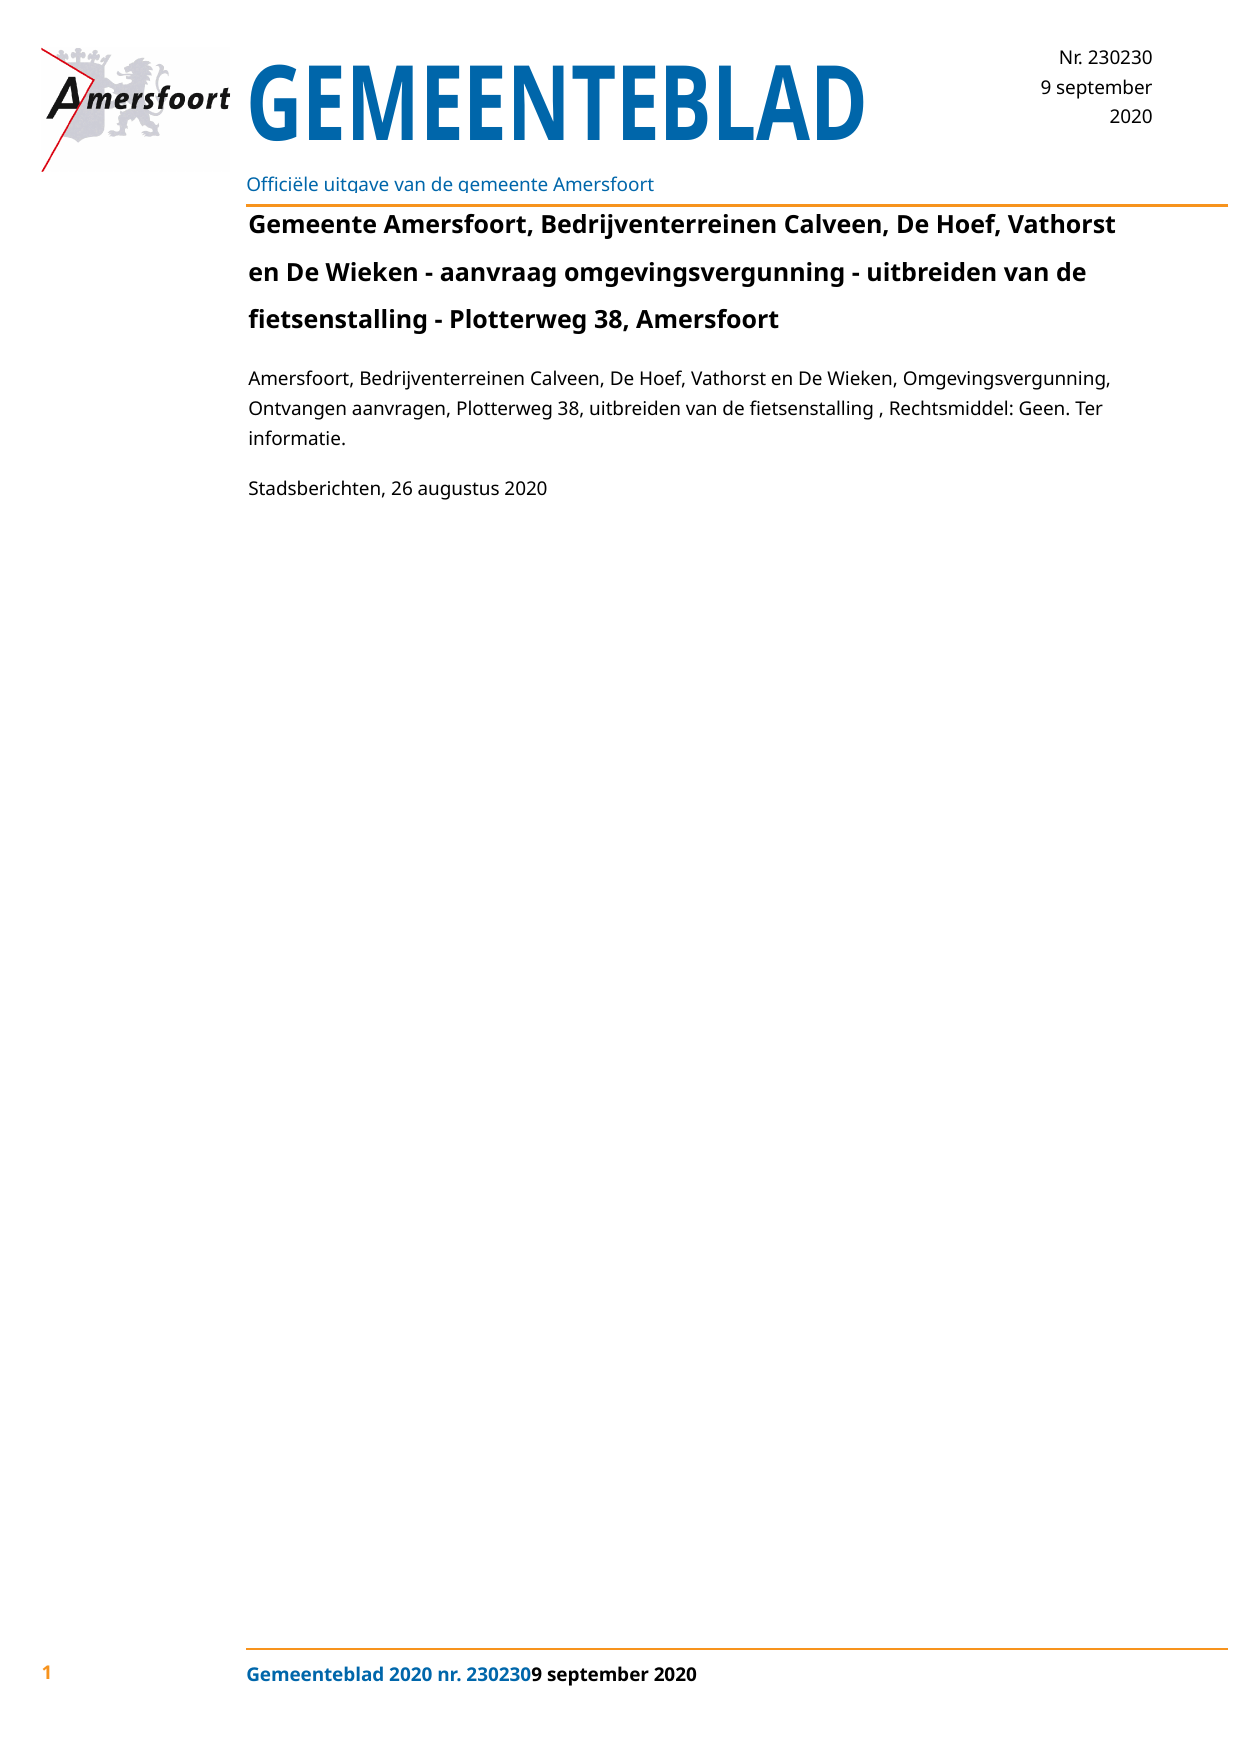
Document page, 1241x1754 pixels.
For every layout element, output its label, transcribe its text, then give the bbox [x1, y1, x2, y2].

text Amersfoort, Bedrijventerreinen Calveen, De Hoef, Vathorst en De Wieken, Omgevingsvergunning, Ontvangen aanvragen, Plotterweg 38, uitbreiden van de fietsenstalling , Rechtsmiddel: Geen. Ter informatie. [248, 366, 1152, 450]
text Stadsberichten, 26 augustus 2020 [248, 475, 1152, 501]
text Gemeente Amersfoort, Bedrijventerreinen Calveen, De Hoef, Vathorst en De Wieken - aanvraag omgevingsvergunning - uitbreiden van de fietsenstalling - Plotterweg 38, Amersfoort [248, 207, 1152, 336]
picture [41, 47, 231, 172]
